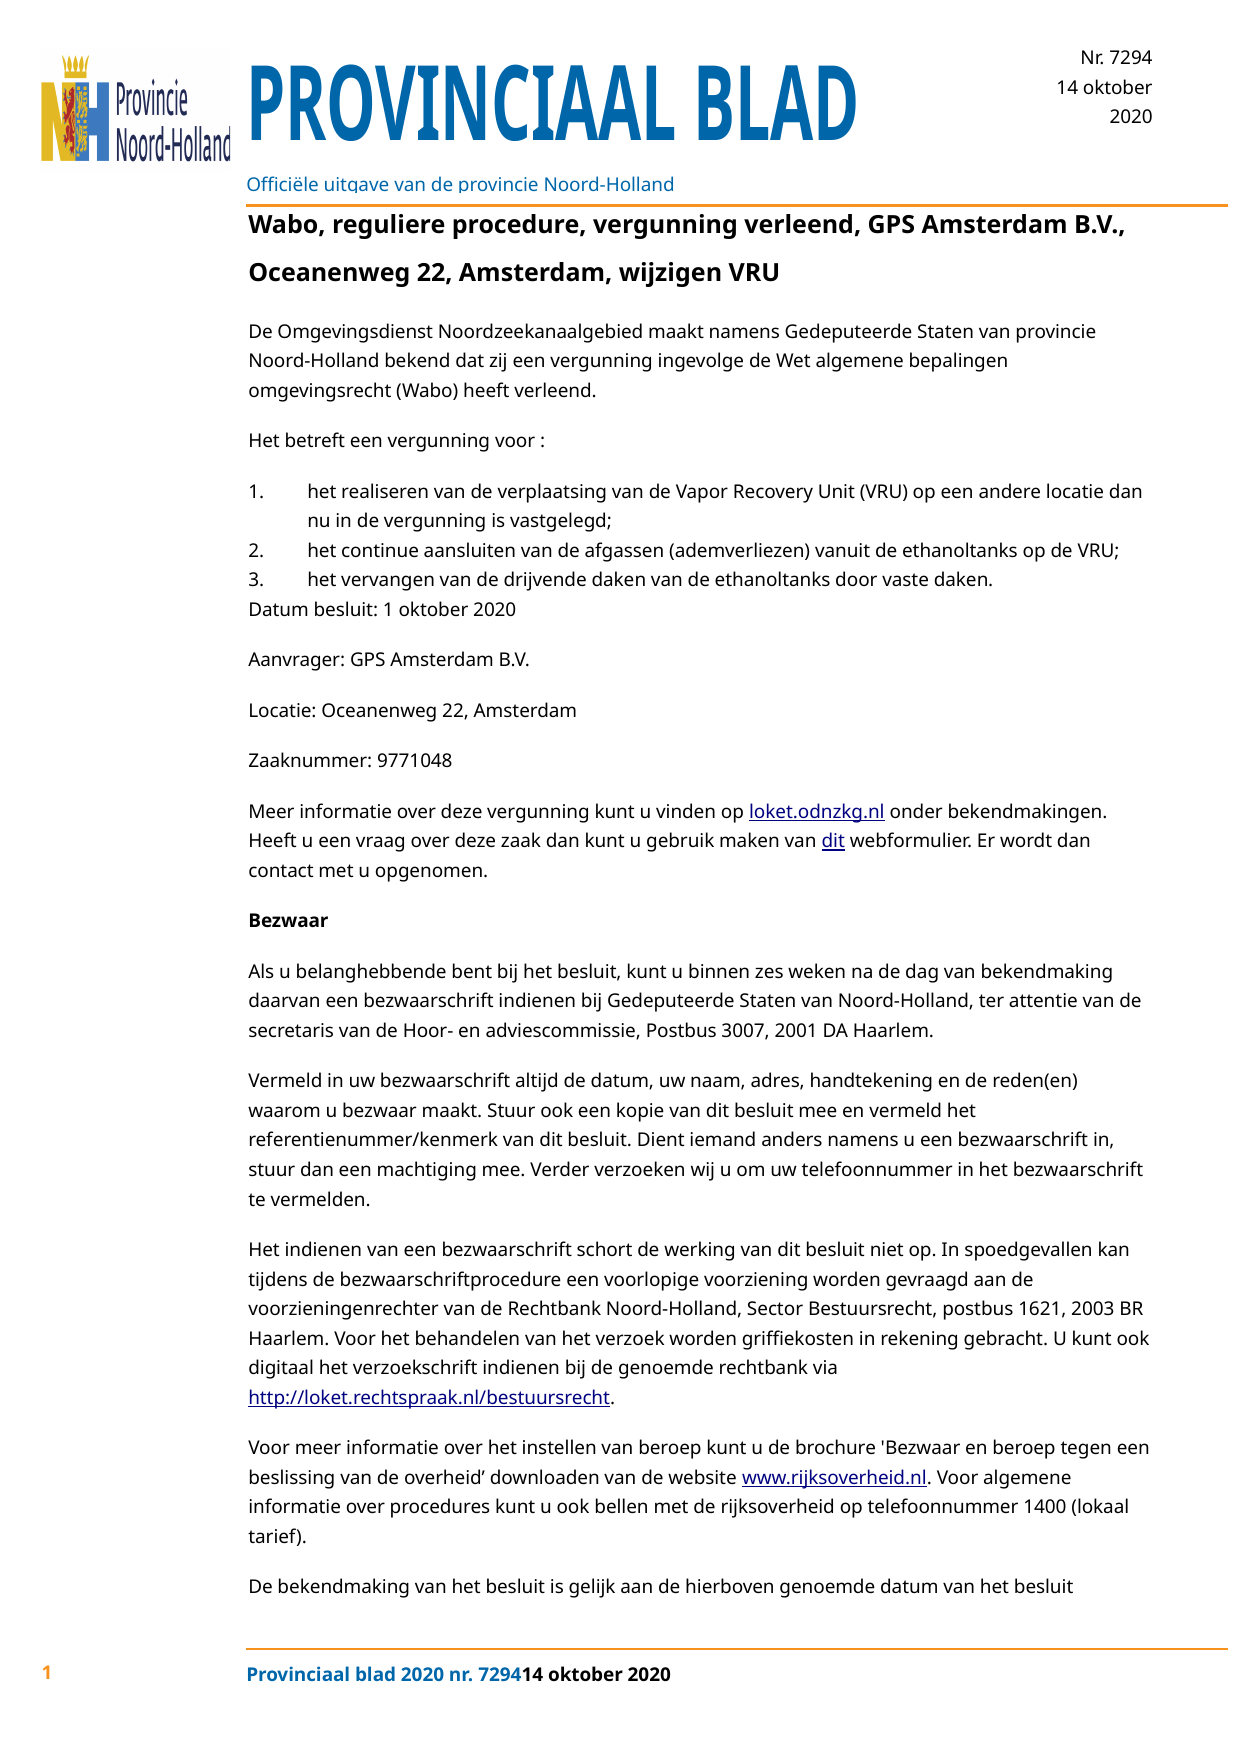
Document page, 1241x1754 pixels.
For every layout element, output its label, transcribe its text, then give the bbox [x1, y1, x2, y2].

picture [41, 47, 231, 172]
text Voor meer informatie over het instellen van beroep kunt u de brochure 'Bezwaar en beroep tegen een beslissing van de overheid’ downloaden van de website www.rijksoverheid.nl. Voor algemene informatie over procedures kunt u ook bellen met de rijksoverheid op telefoonnummer 1400 (lokaal tarief). [248, 1434, 1152, 1549]
text Wabo, reguliere procedure, vergunning verleend, GPS Amsterdam B.V., Oceanenweg 22, Amsterdam, wijzigen VRU [248, 207, 1152, 288]
text Het indienen van een bezwaarschrift schort de werking van dit besluit niet op. In spoedgevallen kan tijdens de bezwaarschriftprocedure een voorlopige voorziening worden gevraagd aan de voorzieningenrechter van de Rechtbank Noord-Holland, Sector Bestuursrecht, postbus 1621, 2003 BR Haarlem. Voor het behandelen van het verzoek worden griffiekosten in rekening gebracht. U kunt ook digitaal het verzoekschrift indienen bij de genoemde rechtbank via http://loket.rechtspraak.nl/bestuursrecht. [248, 1236, 1152, 1410]
text Vermeld in uw bezwaarschrift altijd de datum, uw naam, adres, handtekening en de reden(en) waarom u bezwaar maakt. Stuur ook een kopie van dit besluit mee en vermeld het referentienummer/kenmerk van dit besluit. Dient iemand anders namens u een bezwaarschrift in, stuur dan een machtiging mee. Verder verzoeken wij u om uw telefoonnummer in het bezwaarschrift te vermelden. [248, 1067, 1152, 1212]
text Zaaknummer: 9771048 [248, 747, 1152, 773]
text Het betreft een vergunning voor : [248, 427, 1152, 453]
text Meer informatie over deze vergunning kunt u vinden op loket.odnzkg.nl onder bekendmakingen. Heeft u een vraag over deze zaak dan kunt u gebruik maken van dit webformulier. Er wordt dan contact met u opgenomen. [248, 798, 1152, 883]
text Datum besluit: 1 oktober 2020 [248, 596, 1152, 622]
text Aanvrager: GPS Amsterdam B.V. [248, 647, 1152, 672]
list het continue aansluiten van de afgassen (ademverliezen) vanuit de ethanoltanks op de VRU; [248, 537, 1152, 563]
list het realiseren van de verplaatsing van de Vapor Recovery Unit (VRU) op een andere locatie dan nu in de vergunning is vastgelegd; [248, 478, 1152, 533]
text Bezwaar [248, 907, 1152, 933]
text De Omgevingsdienst Noordzeekanaalgebied maakt namens Gedeputeerde Staten van provincie Noord-Holland bekend dat zij een vergunning ingevolge de Wet algemene bepalingen omgevingsrecht (Wabo) heeft verleend. [248, 318, 1152, 403]
text De bekendmaking van het besluit is gelijk aan de hierboven genoemde datum van het besluit [248, 1574, 1152, 1599]
text Locatie: Oceanenweg 22, Amsterdam [248, 697, 1152, 723]
text Als u belanghebbende bent bij het besluit, kunt u binnen zes weken na de dag van bekendmaking daarvan een bezwaarschrift indienen bij Gedeputeerde Staten van Noord-Holland, ter attentie van de secretaris van de Hoor- en adviescommissie, Postbus 3007, 2001 DA Haarlem. [248, 958, 1152, 1043]
list het vervangen van de drijvende daken van de ethanoltanks door vaste daken. [248, 567, 1152, 592]
